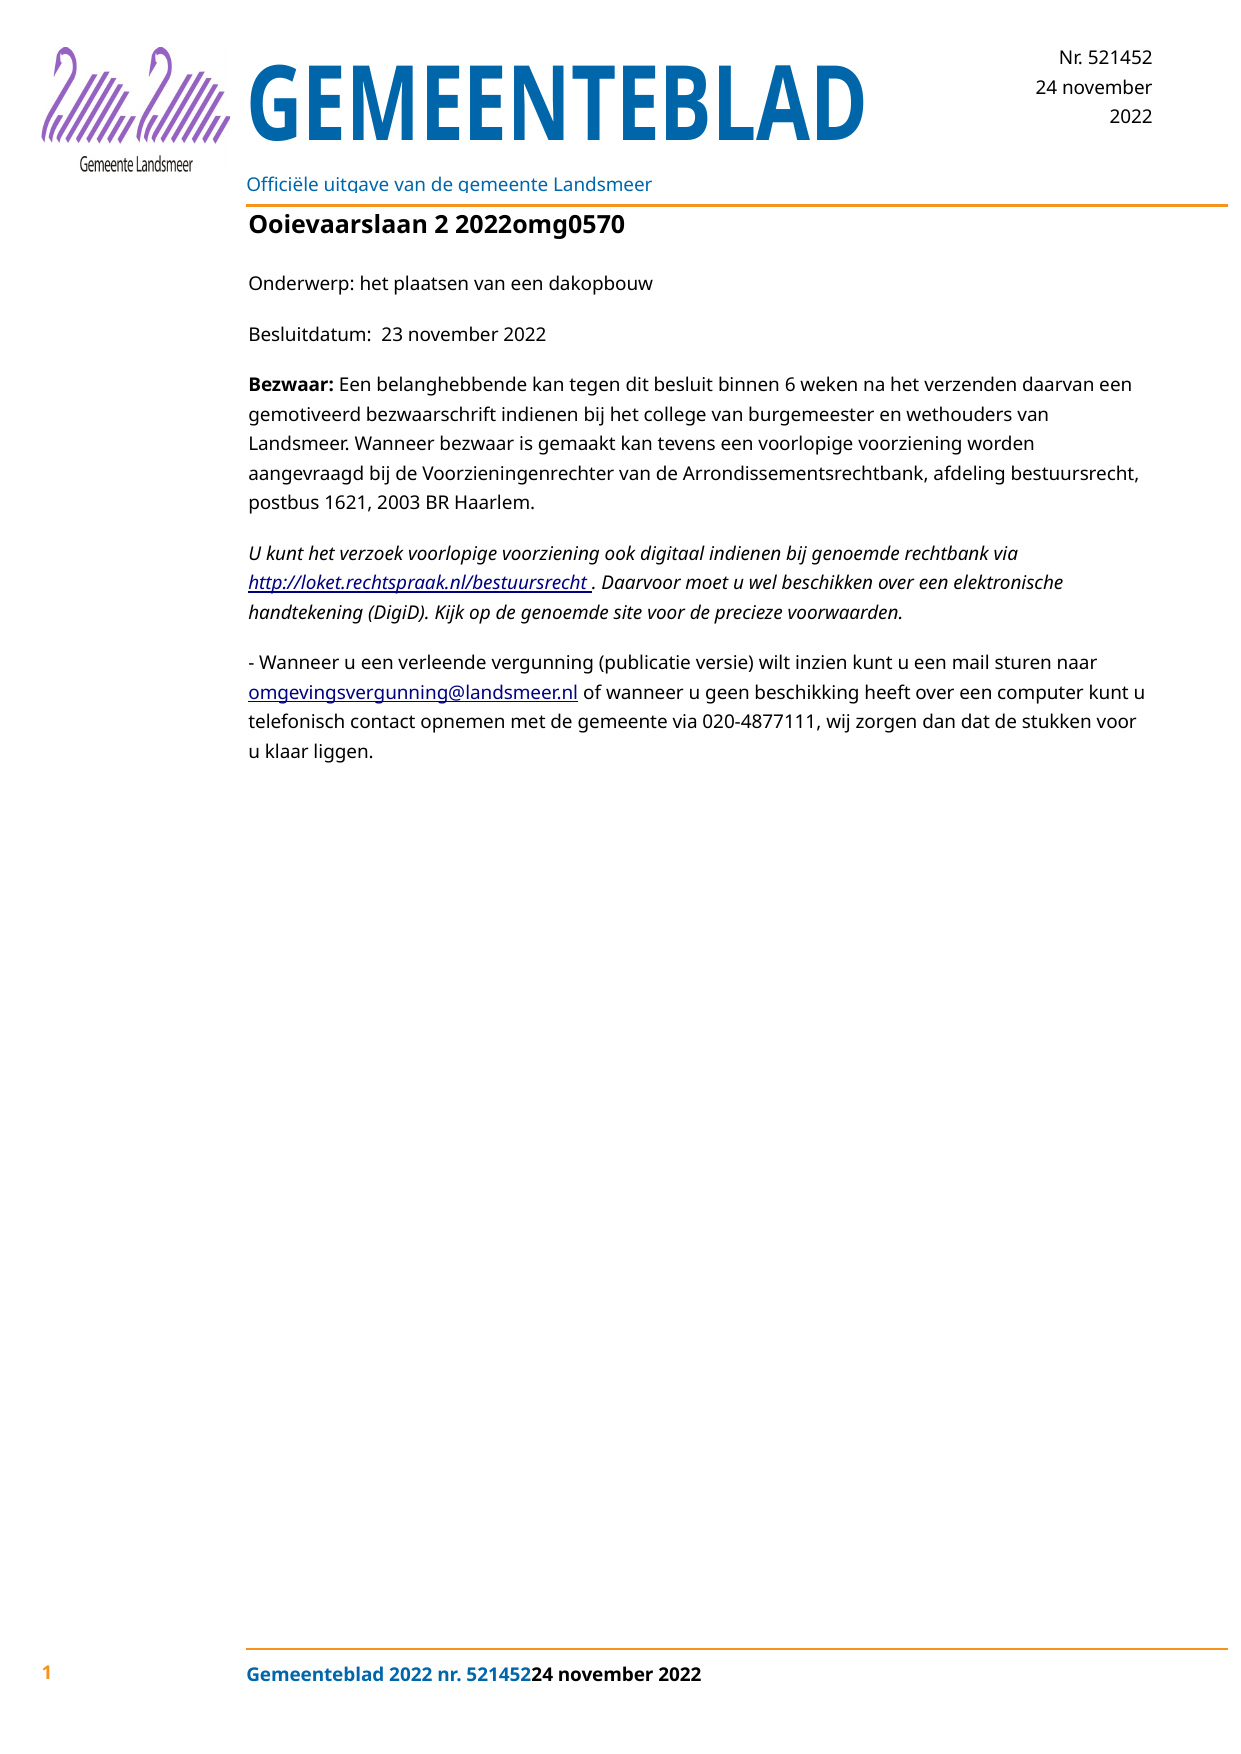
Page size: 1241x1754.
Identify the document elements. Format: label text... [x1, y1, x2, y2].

picture [41, 47, 231, 172]
text Onderwerp: het plaatsen van een dakopbouw [248, 270, 1152, 296]
text - Wanneer u een verleende vergunning (publicatie versie) wilt inzien kunt u een mail sturen naar omgevingsvergunning@landsmeer.nl of wanneer u geen beschikking heeft over een computer kunt u telefonisch contact opnemen met de gemeente via 020-4877111, wij zorgen dan dat de stukken voor u klaar liggen. [248, 649, 1152, 764]
text Besluitdatum: 23 november 2022 [248, 321, 1152, 346]
text U kunt het verzoek voorlopige voorziening ook digitaal indienen bij genoemde rechtbank via http://loket.rechtspraak.nl/bestuursrecht . Daarvoor moet u wel beschikken over een elektronische handtekening (DigiD). Kijk op de genoemde site voor de precieze voorwaarden. [248, 540, 1152, 625]
text Ooievaarslaan 2 2022omg0570 [248, 207, 1152, 241]
text Bezwaar: Een belanghebbende kan tegen dit besluit binnen 6 weken na het verzenden daarvan een gemotiveerd bezwaarschrift indienen bij het college van burgemeester en wethouders van Landsmeer. Wanneer bezwaar is gemaakt kan tevens een voorlopige voorziening worden aangevraagd bij de Voorzieningenrechter van de Arrondissementsrechtbank, afdeling bestuursrecht, postbus 1621, 2003 BR Haarlem. [248, 371, 1152, 515]
